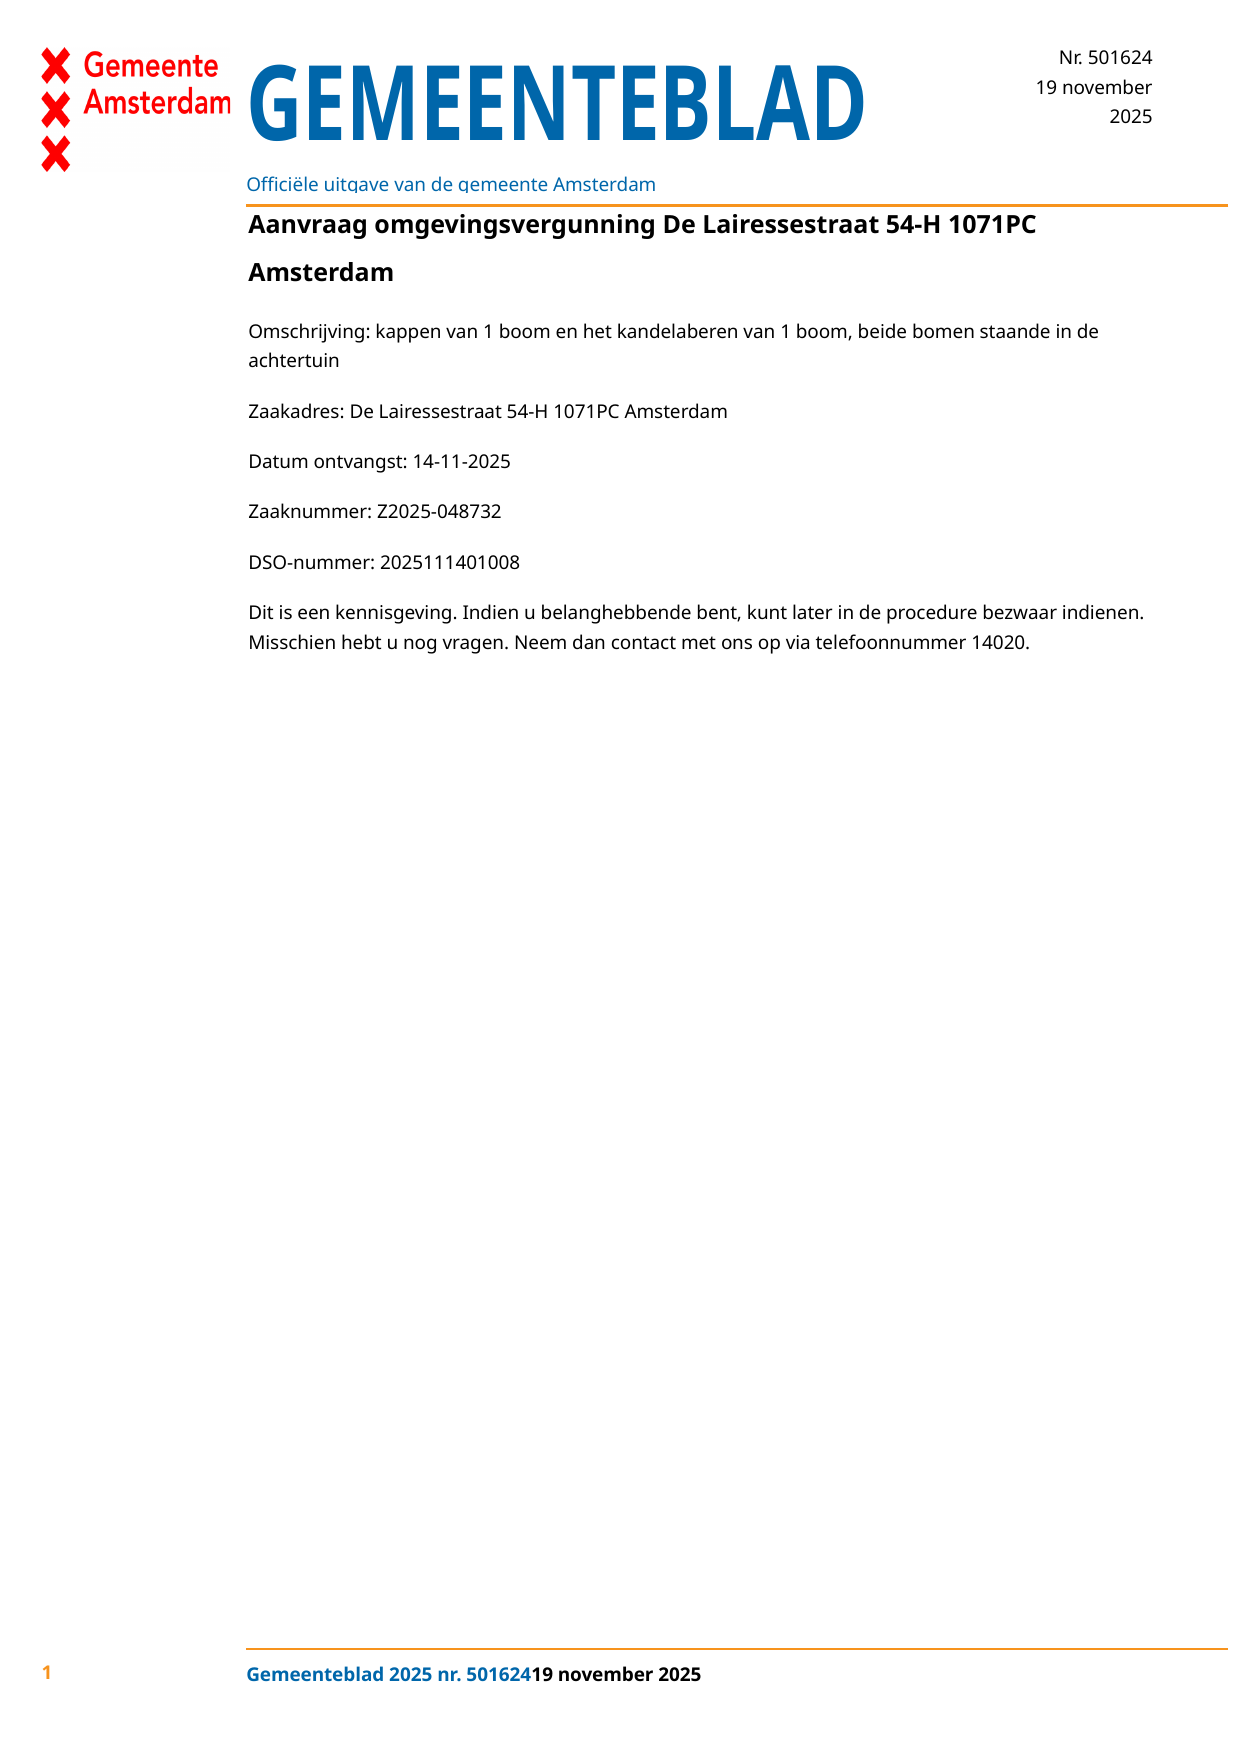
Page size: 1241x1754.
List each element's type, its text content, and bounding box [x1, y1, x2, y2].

text Aanvraag omgevingsvergunning De Lairessestraat 54-H 1071PC Amsterdam [248, 207, 1152, 288]
text Dit is een kennisgeving. Indien u belanghebbende bent, kunt later in de procedure bezwaar indienen. Misschien hebt u nog vragen. Neem dan contact met ons op via telefoonnummer 14020. [248, 599, 1152, 655]
text Zaaknummer: Z2025-048732 [248, 499, 1152, 524]
text Zaakadres: De Lairessestraat 54-H 1071PC Amsterdam [248, 398, 1152, 424]
text DSO-nummer: 2025111401008 [248, 549, 1152, 575]
picture [41, 47, 231, 172]
text Omschrijving: kappen van 1 boom en het kandelaberen van 1 boom, beide bomen staande in de achtertuin [248, 318, 1152, 373]
text Datum ontvangst: 14-11-2025 [248, 448, 1152, 474]
